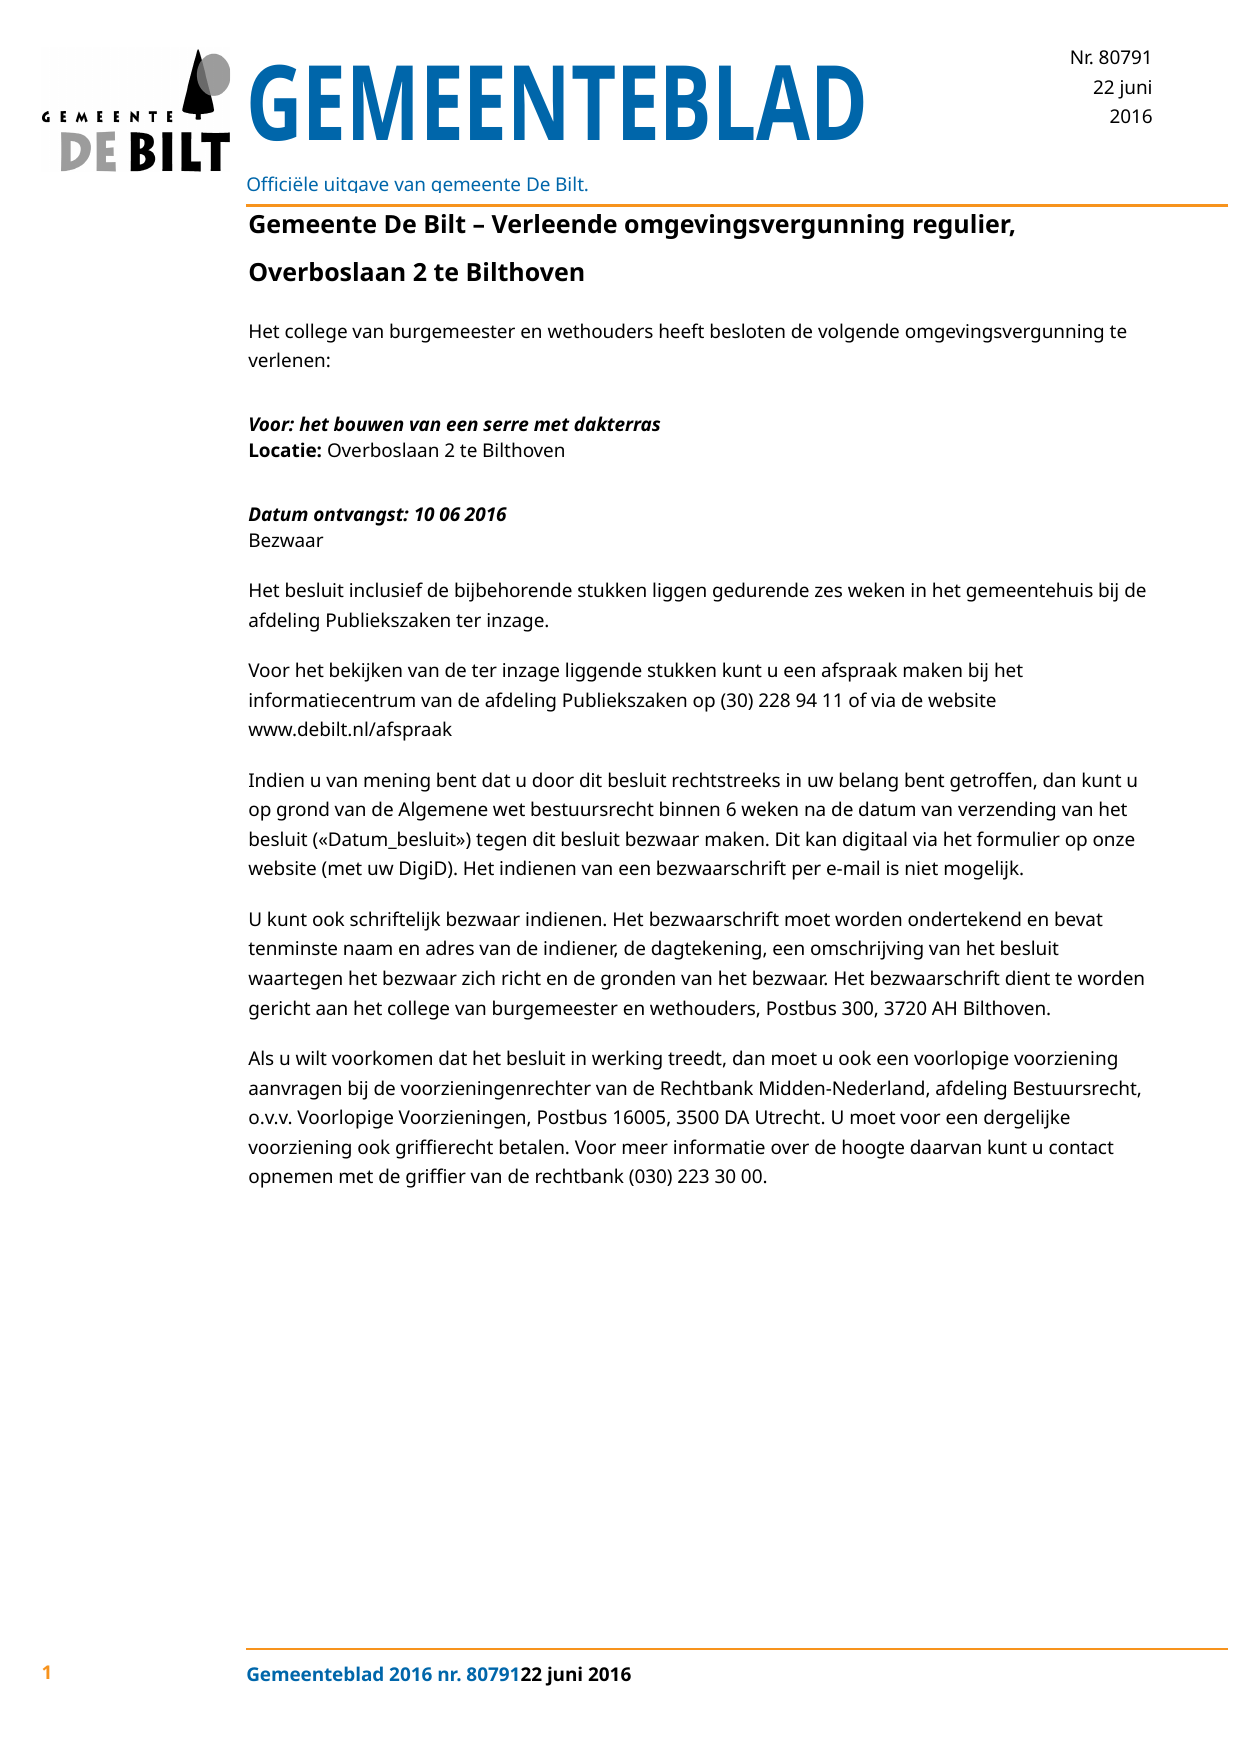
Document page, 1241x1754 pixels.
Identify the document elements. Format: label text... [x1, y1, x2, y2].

text Het college van burgemeester en wethouders heeft besloten de volgende omgevingsvergunning te verlenen: [248, 318, 1152, 373]
picture [41, 47, 231, 172]
text Voor: het bouwen van een serre met dakterras [248, 411, 1152, 437]
text Indien u van mening bent dat u door dit besluit rechtstreeks in uw belang bent getroffen, dan kunt u op grond van de Algemene wet bestuursrecht binnen 6 weken na de datum van verzending van het besluit («Datum_besluit») tegen dit besluit bezwaar maken. Dit kan digitaal via het formulier op onze website (met uw DigiD). Het indienen van een bezwaarschrift per e-mail is niet mogelijk. [248, 767, 1152, 881]
text Voor het bekijken van de ter inzage liggende stukken kunt u een afspraak maken bij het informatiecentrum van de afdeling Publiekszaken op (30) 228 94 11 of via de website www.debilt.nl/afspraak [248, 657, 1152, 742]
text Het besluit inclusief de bijbehorende stukken liggen gedurende zes weken in het gemeentehuis bij de afdeling Publiekszaken ter inzage. [248, 577, 1152, 633]
text Gemeente De Bilt – Verleende omgevingsvergunning regulier, Overboslaan 2 te Bilthoven [248, 207, 1152, 288]
text U kunt ook schriftelijk bezwaar indienen. Het bezwaarschrift moet worden ondertekend en bevat tenminste naam en adres van de indiener, de dagtekening, een omschrijving van het besluit waartegen het bezwaar zich richt en de gronden van het bezwaar. Het bezwaarschrift dient te worden gericht aan het college van burgemeester en wethouders, Postbus 300, 3720 AH Bilthoven. [248, 906, 1152, 1021]
text Als u wilt voorkomen dat het besluit in werking treedt, dan moet u ook een voorlopige voorziening aanvragen bij de voorzieningenrechter van de Rechtbank Midden-Nederland, afdeling Bestuursrecht, o.v.v. Voorlopige Voorzieningen, Postbus 16005, 3500 DA Utrecht. U moet voor een dergelijke voorziening ook griffierecht betalen. Voor meer informatie over de hoogte daarvan kunt u contact opnemen met de griffier van de rechtbank (030) 223 30 00. [248, 1045, 1152, 1189]
text Datum ontvangst: 10 06 2016 [248, 501, 1152, 527]
text Bezwaar [248, 527, 1152, 553]
text Locatie: Overboslaan 2 te Bilthoven [248, 437, 1152, 463]
